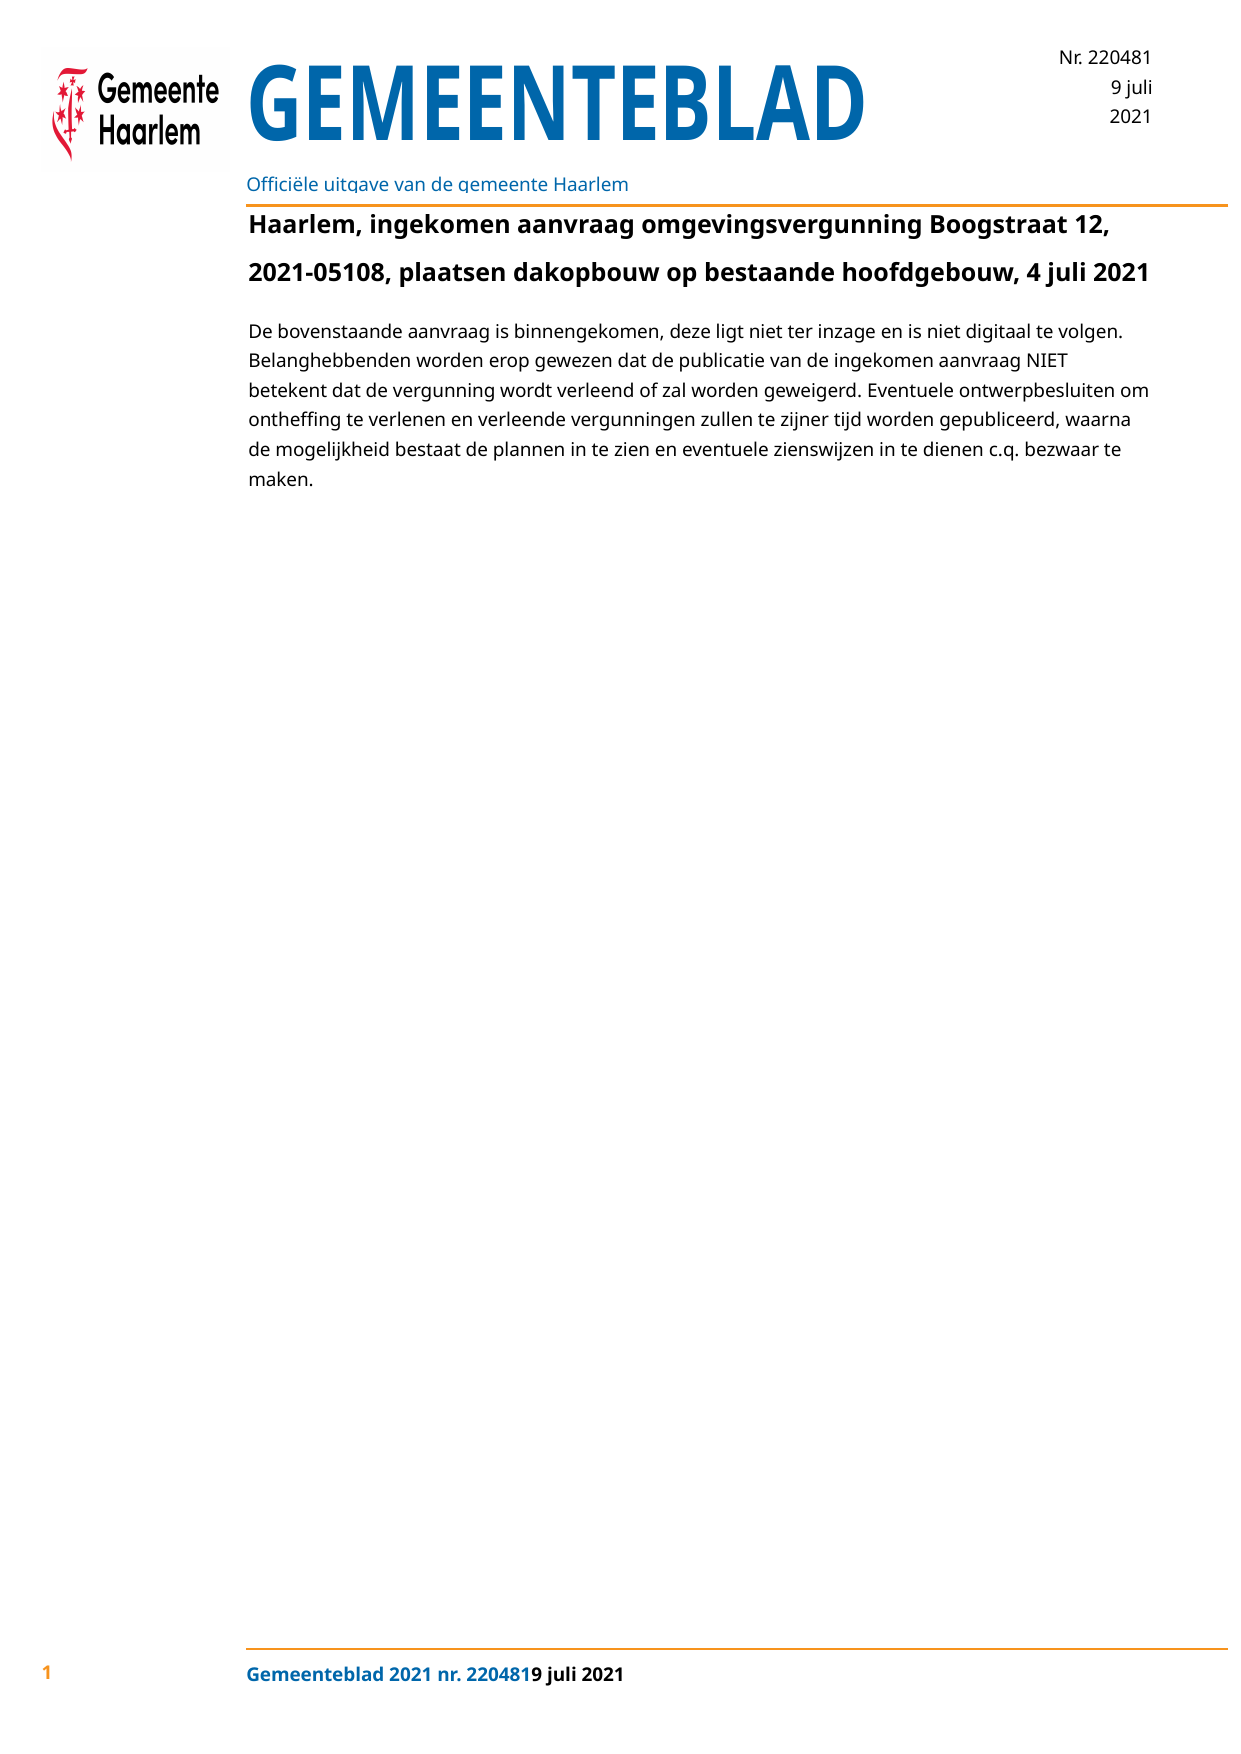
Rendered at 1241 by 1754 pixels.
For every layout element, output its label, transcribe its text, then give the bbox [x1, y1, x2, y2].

text De bovenstaande aanvraag is binnengekomen, deze ligt niet ter inzage en is niet digitaal te volgen. Belanghebbenden worden erop gewezen dat de publicatie van de ingekomen aanvraag NIET betekent dat de vergunning wordt verleend of zal worden geweigerd. Eventuele ontwerpbesluiten om ontheffing te verlenen en verleende vergunningen zullen te zijner tijd worden gepubliceerd, waarna de mogelijkheid bestaat de plannen in te zien en eventuele zienswijzen in te dienen c.q. bezwaar te maken. [248, 318, 1152, 492]
picture [41, 47, 231, 172]
text Haarlem, ingekomen aanvraag omgevingsvergunning Boogstraat 12, 2021-05108, plaatsen dakopbouw op bestaande hoofdgebouw, 4 juli 2021 [248, 207, 1152, 288]
